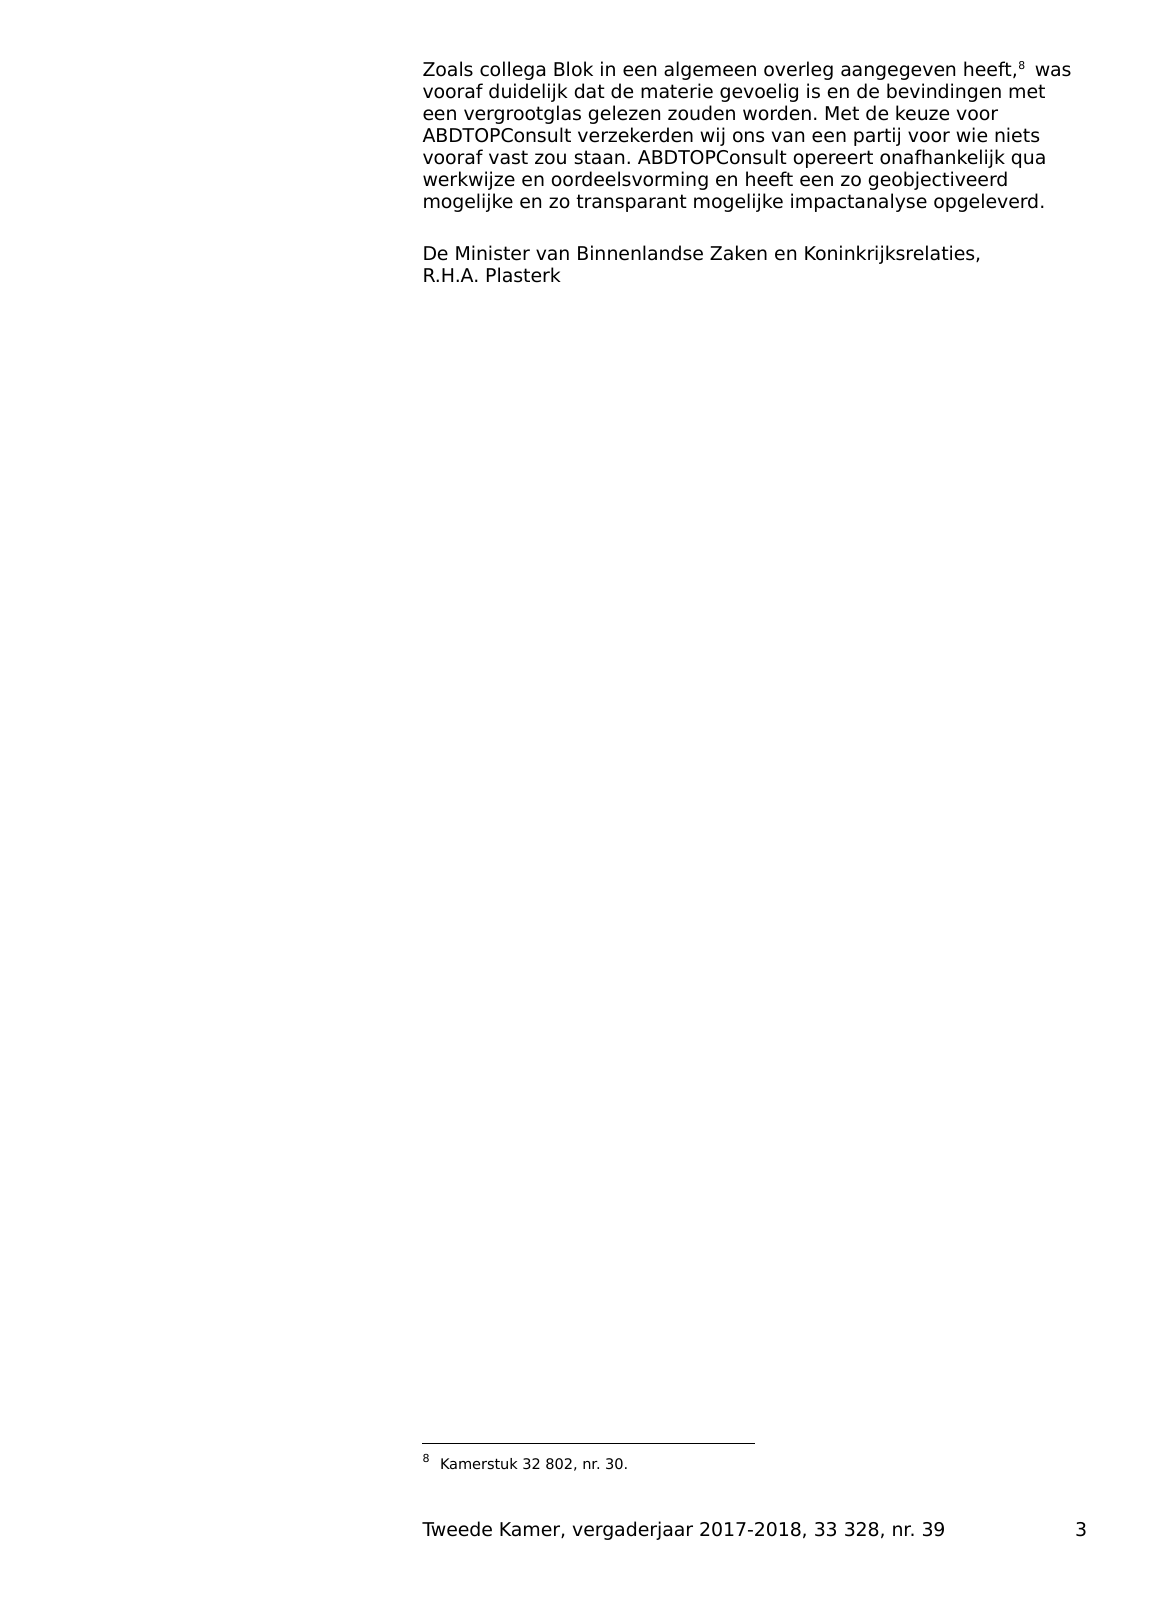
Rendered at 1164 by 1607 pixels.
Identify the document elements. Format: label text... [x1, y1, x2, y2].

text De Minister van Binnenlandse Zaken en Koninkrijksrelaties, R.H.A. Plasterk [422, 243, 1087, 287]
text Kamerstuk 32 802, nr. 30. [422, 1452, 1087, 1474]
text Zoals collega Blok in een algemeen overleg aangegeven heeft, was vooraf duidelijk dat de materie gevoelig is en de bevindingen met een vergrootglas gelezen zouden worden. Met de keuze voor ABDTOPConsult verzekerden wij ons van een partij voor wie niets vooraf vast zou staan. ABDTOPConsult opereert onafhankelijk qua werkwijze en oordeelsvorming en heeft een zo geobjectiveerd mogelijke en zo transparant mogelijke impactanalyse opgeleverd. [422, 59, 1087, 213]
